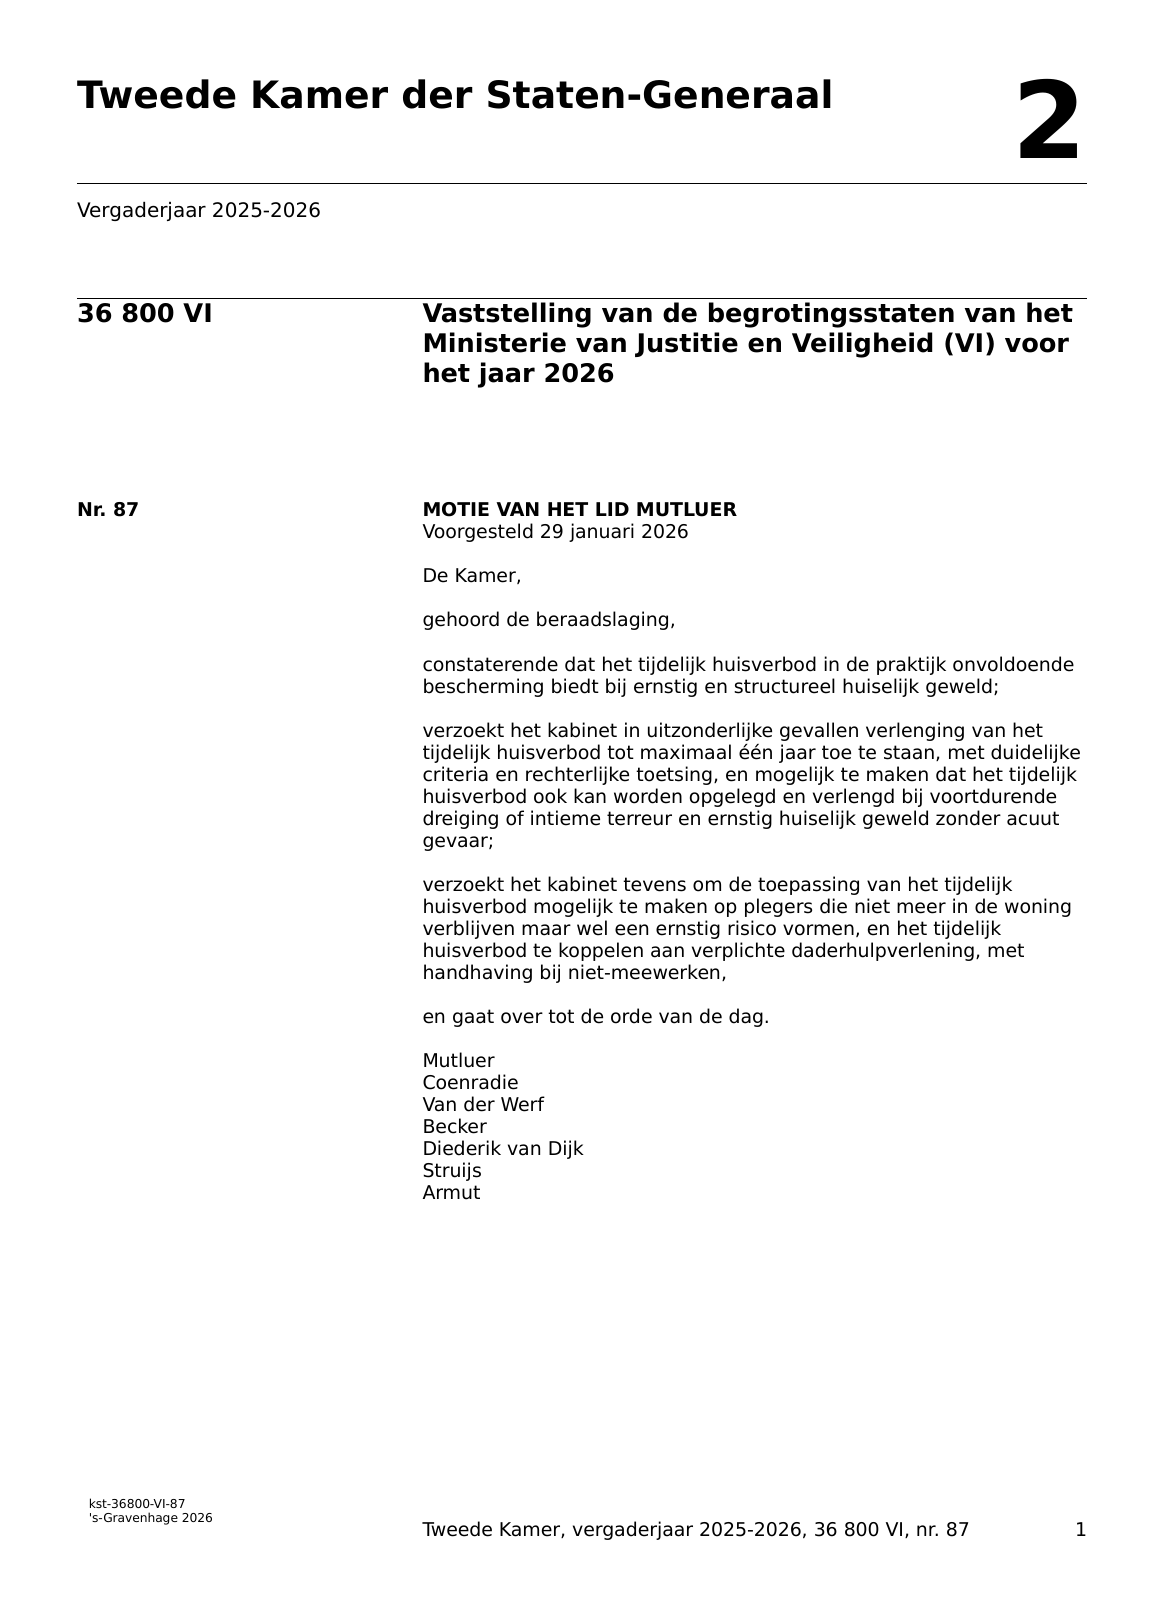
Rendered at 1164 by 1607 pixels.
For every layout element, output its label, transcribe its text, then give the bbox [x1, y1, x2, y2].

table_header 2 [886, 59, 1087, 183]
text Van der Werf [422, 1094, 1087, 1116]
table_cell Vergaderjaar 2025-2026 [77, 184, 1087, 298]
text verzoekt het kabinet in uitzonderlijke gevallen verlenging van het tijdelijk huisverbod tot maximaal één jaar toe te staan, met duidelijke criteria en rechterlijke toetsing, en mogelijk te maken dat het tijdelijk huisverbod ook kan worden opgelegd en verlengd bij voortdurende dreiging of intieme terreur en ernstig huiselijk geweld zonder acuut gevaar; [422, 720, 1087, 852]
text Voorgesteld 29 januari 2026 [422, 521, 1087, 543]
subtitle 36 800 VI Vaststelling van de begrotingsstaten van het Ministerie van Justitie en Veiligheid (VI) voor het jaar 2026 [77, 299, 1087, 388]
text Diederik van Dijk [422, 1138, 1087, 1160]
text Becker [422, 1116, 1087, 1138]
subtitle Nr. 87 MOTIE VAN HET LID MUTLUER [77, 499, 1087, 521]
text Armut [422, 1182, 1087, 1204]
text kst-36800-VI-87 [88, 1497, 323, 1511]
text verzoekt het kabinet tevens om de toepassing van het tijdelijk huisverbod mogelijk te maken op plegers die niet meer in de woning verblijven maar wel een ernstig risico vormen, en het tijdelijk huisverbod te koppelen aan verplichte daderhulpverlening, met handhaving bij niet-meewerken, [422, 874, 1087, 984]
text Coenradie [422, 1072, 1087, 1094]
text Mutluer [422, 1050, 1087, 1072]
text De Kamer, [422, 565, 1087, 587]
text 's-Gravenhage 2026 [88, 1511, 323, 1525]
table_header Tweede Kamer der Staten-Generaal [77, 59, 886, 183]
text Struijs [422, 1160, 1087, 1182]
text constaterende dat het tijdelijk huisverbod in de praktijk onvoldoende bescherming biedt bij ernstig en structureel huiselijk geweld; [422, 653, 1087, 697]
text gehoord de beraadslaging, [422, 609, 1087, 631]
text en gaat over tot de orde van de dag. [422, 1006, 1087, 1028]
